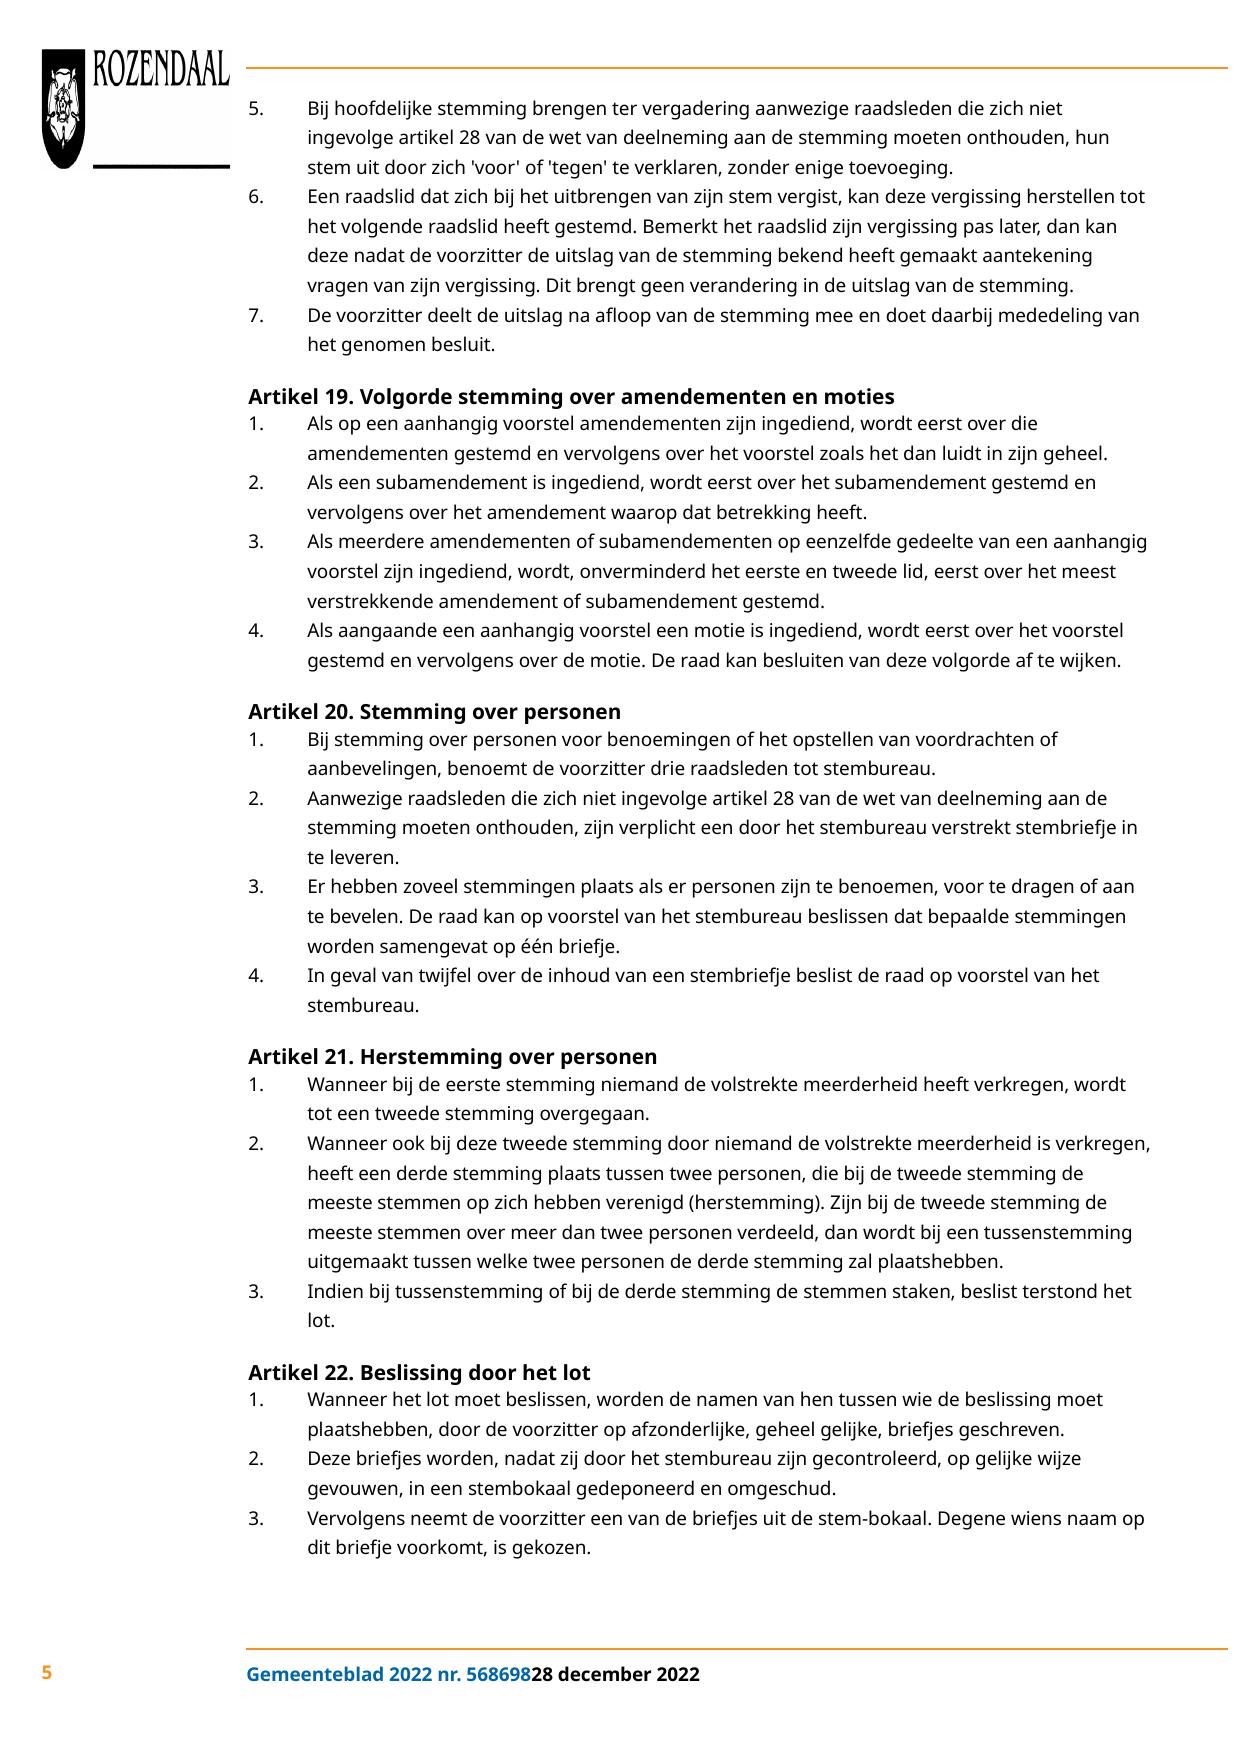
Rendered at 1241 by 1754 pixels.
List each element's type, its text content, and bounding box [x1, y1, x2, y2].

list Wanneer bij de eerste stemming niemand de volstrekte meerderheid heeft verkregen, wordt tot een tweede stemming overgegaan. [248, 1071, 1152, 1126]
list Aanwezige raadsleden die zich niet ingevolge artikel 28 van de wet van deelneming aan de stemming moeten onthouden, zijn verplicht een door het stembureau verstrekt stembriefje in te leveren. [248, 785, 1152, 870]
list Indien bij tussenstemming of bij de derde stemming de stemmen staken, beslist terstond het lot. [248, 1278, 1152, 1333]
text Artikel 22. Beslissing door het lot [248, 1358, 1152, 1386]
list Als op een aanhangig voorstel amendementen zijn ingediend, wordt eerst over die amendementen gestemd en vervolgens over het voorstel zoals het dan luidt in zijn geheel. [248, 410, 1152, 466]
list Als meerdere amendementen of subamendementen op eenzelfde gedeelte van een aanhangig voorstel zijn ingediend, wordt, onverminderd het eerste en tweede lid, eerst over het meest verstrekkende amendement of subamendement gestemd. [248, 529, 1152, 613]
picture [41, 47, 231, 172]
list Als een subamendement is ingediend, wordt eerst over het subamendement gestemd en vervolgens over het amendement waarop dat betrekking heeft. [248, 469, 1152, 525]
list Wanneer het lot moet beslissen, worden de namen van hen tussen wie de beslissing moet plaatshebben, door de voorzitter op afzonderlijke, geheel gelijke, briefjes geschreven. [248, 1386, 1152, 1442]
list Wanneer ook bij deze tweede stemming door niemand de volstrekte meerderheid is verkregen, heeft een derde stemming plaats tussen twee personen, die bij de tweede stemming de meeste stemmen op zich hebben verenigd (herstemming). Zijn bij de tweede stemming de meeste stemmen over meer dan twee personen verdeeld, dan wordt bij een tussenstemming uitgemaakt tussen welke twee personen de derde stemming zal plaatshebben. [248, 1130, 1152, 1274]
text Artikel 21. Herstemming over personen [248, 1042, 1152, 1071]
list Bij hoofdelijke stemming brengen ter vergadering aanwezige raadsleden die zich niet ingevolge artikel 28 van de wet van deelneming aan de stemming moeten onthouden, hun stem uit door zich 'voor' of 'tegen' te verklaren, zonder enige toevoeging. [248, 95, 1152, 180]
list Bij stemming over personen voor benoemingen of het opstellen van voordrachten of aanbevelingen, benoemt de voorzitter drie raadsleden tot stembureau. [248, 726, 1152, 781]
list Een raadslid dat zich bij het uitbrengen van zijn stem vergist, kan deze vergissing herstellen tot het volgende raadslid heeft gestemd. Bemerkt het raadslid zijn vergissing pas later, dan kan deze nadat de voorzitter de uitslag van de stemming bekend heeft gemaakt aantekening vragen van zijn vergissing. Dit brengt geen verandering in de uitslag van de stemming. [248, 183, 1152, 298]
text Artikel 20. Stemming over personen [248, 697, 1152, 726]
list Deze briefjes worden, nadat zij door het stembureau zijn gecontroleerd, op gelijke wijze gevouwen, in een stembokaal gedeponeerd en omgeschud. [248, 1446, 1152, 1501]
list Vervolgens neemt de voorzitter een van de briefjes uit de stem-bokaal. Degene wiens naam op dit briefje voorkomt, is gekozen. [248, 1505, 1152, 1560]
list In geval van twijfel over de inhoud van een stembriefje beslist de raad op voorstel van het stembureau. [248, 962, 1152, 1018]
list De voorzitter deelt de uitslag na afloop van de stemming mee en doet daarbij mededeling van het genomen besluit. [248, 302, 1152, 357]
text Artikel 19. Volgorde stemming over amendementen en moties [248, 382, 1152, 410]
list Er hebben zoveel stemmingen plaats als er personen zijn te benoemen, voor te dragen of aan te bevelen. De raad kan op voorstel van het stembureau beslissen dat bepaalde stemmingen worden samengevat op één briefje. [248, 874, 1152, 959]
list Als aangaande een aanhangig voorstel een motie is ingediend, wordt eerst over het voorstel gestemd en vervolgens over de motie. De raad kan besluiten van deze volgorde af te wijken. [248, 617, 1152, 673]
